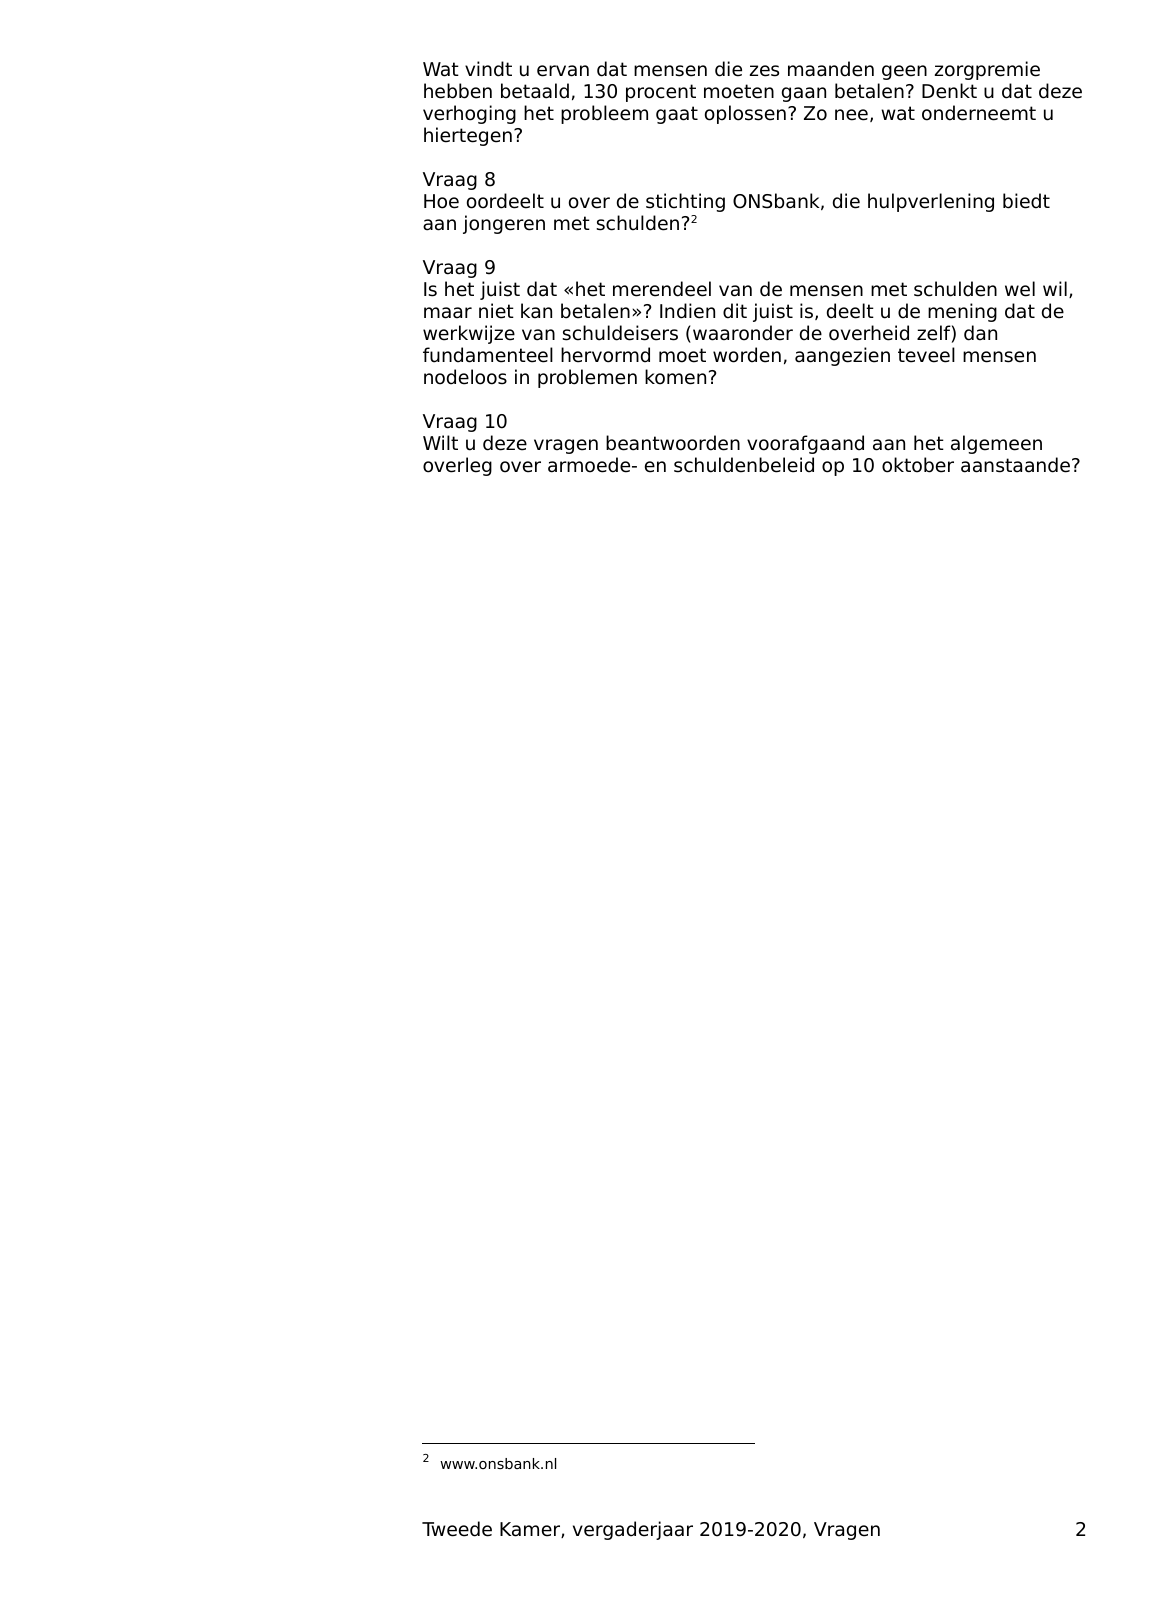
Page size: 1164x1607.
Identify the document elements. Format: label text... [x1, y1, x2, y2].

text Vraag 8 [422, 169, 1087, 191]
text Is het juist dat «het merendeel van de mensen met schulden wel wil, maar niet kan betalen»? Indien dit juist is, deelt u de mening dat de werkwijze van schuldeisers (waaronder de overheid zelf) dan fundamenteel hervormd moet worden, aangezien teveel mensen nodeloos in problemen komen? [422, 279, 1087, 389]
text Wilt u deze vragen beantwoorden voorafgaand aan het algemeen overleg over armoede- en schuldenbeleid op 10 oktober aanstaande? [422, 433, 1087, 477]
text Wat vindt u ervan dat mensen die zes maanden geen zorgpremie hebben betaald, 130 procent moeten gaan betalen? Denkt u dat deze verhoging het probleem gaat oplossen? Zo nee, wat onderneemt u hiertegen? [422, 59, 1087, 147]
text www.onsbank.nl [422, 1452, 1087, 1474]
text Vraag 9 [422, 257, 1087, 279]
text Vraag 10 [422, 411, 1087, 433]
text Hoe oordeelt u over de stichting ONSbank, die hulpverlening biedt aan jongeren met schulden? [422, 191, 1087, 235]
